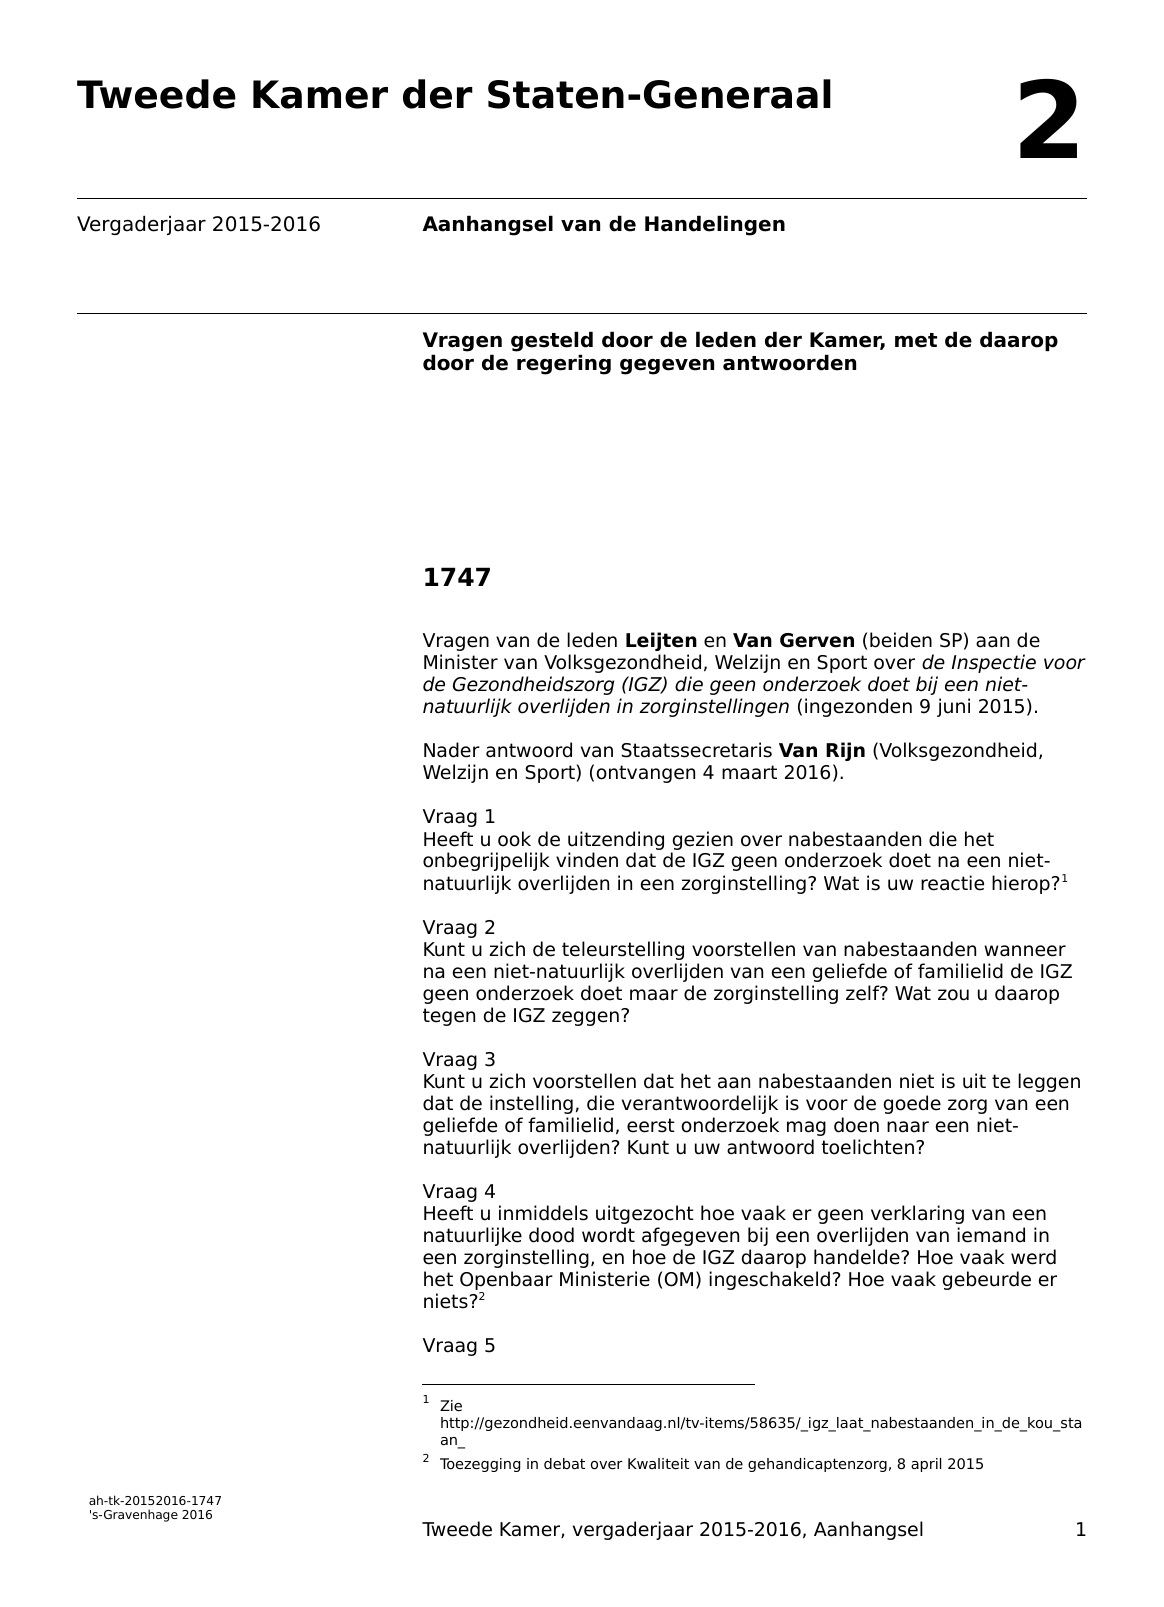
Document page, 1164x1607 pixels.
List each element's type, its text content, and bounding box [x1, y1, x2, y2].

text Heeft u inmiddels uitgezocht hoe vaak er geen verklaring van een natuurlijke dood wordt afgegeven bij een overlijden van iemand in een zorginstelling, en hoe de IGZ daarop handelde? Hoe vaak werd het Openbaar Ministerie (OM) ingeschakeld? Hoe vaak gebeurde er niets? [422, 1203, 1087, 1313]
text Nader antwoord van Staatssecretaris Van Rijn (Volksgezondheid, Welzijn en Sport) (ontvangen 4 maart 2016). [422, 740, 1087, 784]
table_cell Vragen gesteld door de leden der Kamer, met de daarop door de regering gegeven antwoorden [422, 314, 1087, 375]
text Zie http://gezondheid.eenvandaag.nl/tv-items/58635/_igz_laat_nabestaanden_in_de_kou_staan_ [422, 1393, 1087, 1449]
table_cell [77, 314, 422, 375]
table_header Tweede Kamer der Staten-Generaal [77, 59, 886, 198]
text ah-tk-20152016-1747 [88, 1494, 323, 1508]
text Vragen van de leden Leijten en Van Gerven (beiden SP) aan de Minister van Volksgezondheid, Welzijn en Sport over de Inspectie voor de Gezondheidszorg (IGZ) die geen onderzoek doet bij een niet-natuurlijk overlijden in zorginstellingen (ingezonden 9 juni 2015). [422, 630, 1087, 718]
text Heeft u ook de uitzending gezien over nabestaanden die het onbegrijpelijk vinden dat de IGZ geen onderzoek doet na een niet-natuurlijk overlijden in een zorginstelling? Wat is uw reactie hierop? [422, 828, 1087, 894]
text Kunt u zich de teleurstelling voorstellen van nabestaanden wanneer na een niet-natuurlijk overlijden van een geliefde of familielid de IGZ geen onderzoek doet maar de zorginstelling zelf? Wat zou u daarop tegen de IGZ zeggen? [422, 938, 1087, 1026]
text Vraag 2 [422, 917, 1087, 938]
text Vraag 4 [422, 1181, 1087, 1203]
text Kunt u zich voorstellen dat het aan nabestaanden niet is uit te leggen dat de instelling, die verantwoordelijk is voor de goede zorg van een geliefde of familielid, eerst onderzoek mag doen naar een niet-natuurlijk overlijden? Kunt u uw antwoord toelichten? [422, 1071, 1087, 1158]
table_cell Vergaderjaar 2015-2016 [77, 199, 422, 313]
text Vraag 3 [422, 1049, 1087, 1071]
text 1747 [422, 563, 1087, 592]
text 's-Gravenhage 2016 [88, 1508, 323, 1522]
text Vraag 5 [422, 1335, 1087, 1357]
table_cell Aanhangsel van de Handelingen [422, 199, 1087, 313]
text Vraag 1 [422, 806, 1087, 828]
table_header 2 [886, 59, 1087, 198]
text Toezegging in debat over Kwaliteit van de gehandicaptenzorg, 8 april 2015 [422, 1452, 1087, 1474]
